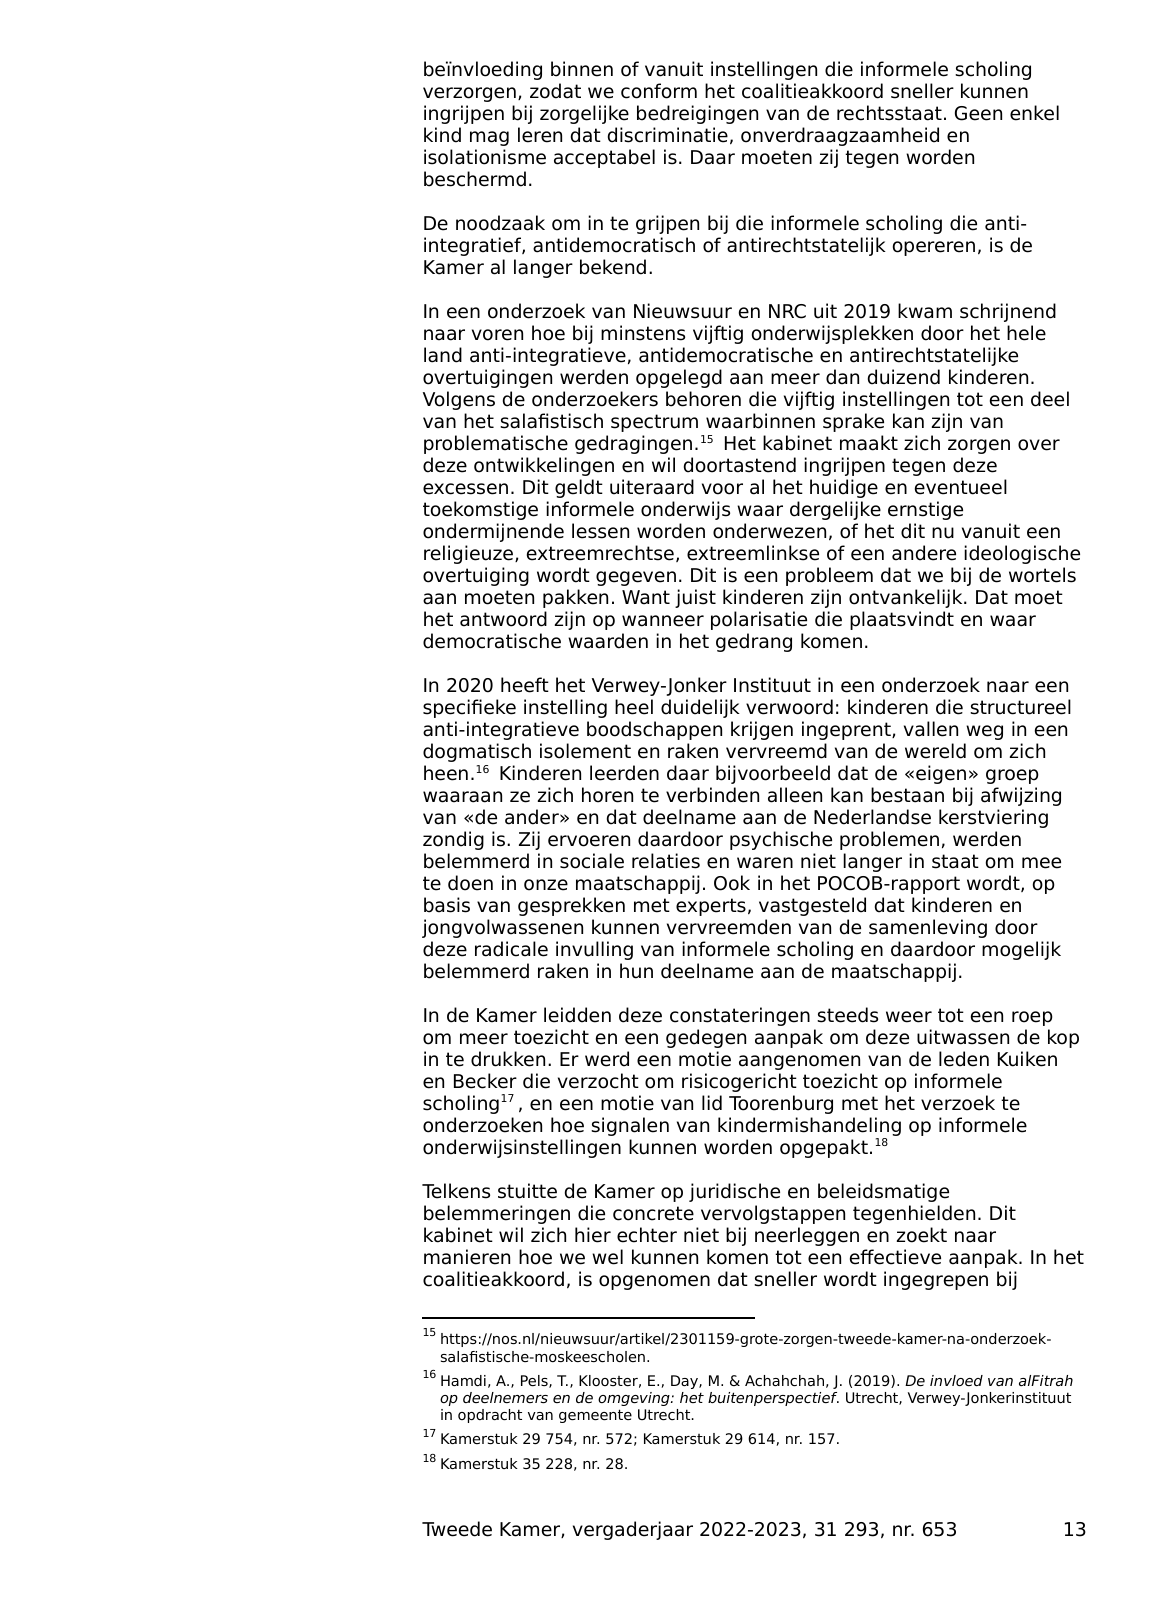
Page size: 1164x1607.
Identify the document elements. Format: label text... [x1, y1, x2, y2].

text https://nos.nl/nieuwsuur/artikel/2301159-grote-zorgen-tweede-kamer-na-onderzoek-salafistische-moskeescholen. [422, 1327, 1087, 1366]
text In een onderzoek van Nieuwsuur en NRC uit 2019 kwam schrijnend naar voren hoe bij minstens vijftig onderwijsplekken door het hele land anti-integratieve, antidemocratische en antirechtstatelijke overtuigingen werden opgelegd aan meer dan duizend kinderen. Volgens de onderzoekers behoren die vijftig instellingen tot een deel van het salafistisch spectrum waarbinnen sprake kan zijn van problematische gedragingen. Het kabinet maakt zich zorgen over deze ontwikkelingen en wil doortastend ingrijpen tegen deze excessen. Dit geldt uiteraard voor al het huidige en eventueel toekomstige informele onderwijs waar dergelijke ernstige ondermijnende lessen worden onderwezen, of het dit nu vanuit een religieuze, extreemrechtse, extreemlinkse of een andere ideologische overtuiging wordt gegeven. Dit is een probleem dat we bij de wortels aan moeten pakken. Want juist kinderen zijn ontvankelijk. Dat moet het antwoord zijn op wanneer polarisatie die plaatsvindt en waar democratische waarden in het gedrang komen. [422, 301, 1087, 653]
text beïnvloeding binnen of vanuit instellingen die informele scholing verzorgen, zodat we conform het coalitieakkoord sneller kunnen ingrijpen bij zorgelijke bedreigingen van de rechtsstaat. Geen enkel kind mag leren dat discriminatie, onverdraagzaamheid en isolationisme acceptabel is. Daar moeten zij tegen worden beschermd. [422, 59, 1087, 191]
text Telkens stuitte de Kamer op juridische en beleidsmatige belemmeringen die concrete vervolgstappen tegenhielden. Dit kabinet wil zich hier echter niet bij neerleggen en zoekt naar manieren hoe we wel kunnen komen tot een effectieve aanpak. In het coalitieakkoord, is opgenomen dat sneller wordt ingegrepen bij [422, 1181, 1087, 1291]
text Kamerstuk 35 228, nr. 28. [422, 1452, 1087, 1474]
text Hamdi, A., Pels, T., Klooster, E., Day, M. & Achahchah, J. (2019). De invloed van alFitrah op deelnemers en de omgeving: het buitenperspectief. Utrecht, Verwey-Jonkerinstituut in opdracht van gemeente Utrecht. [422, 1368, 1087, 1424]
text De noodzaak om in te grijpen bij die informele scholing die anti-integratief, antidemocratisch of antirechtstatelijk opereren, is de Kamer al langer bekend. [422, 213, 1087, 279]
text In 2020 heeft het Verwey-Jonker Instituut in een onderzoek naar een specifieke instelling heel duidelijk verwoord: kinderen die structureel anti-integratieve boodschappen krijgen ingeprent, vallen weg in een dogmatisch isolement en raken vervreemd van de wereld om zich heen. Kinderen leerden daar bijvoorbeeld dat de «eigen» groep waaraan ze zich horen te verbinden alleen kan bestaan bij afwijzing van «de ander» en dat deelname aan de Nederlandse kerstviering zondig is. Zij ervoeren daardoor psychische problemen, werden belemmerd in sociale relaties en waren niet langer in staat om mee te doen in onze maatschappij. Ook in het POCOB-rapport wordt, op basis van gesprekken met experts, vastgesteld dat kinderen en jongvolwassenen kunnen vervreemden van de samenleving door deze radicale invulling van informele scholing en daardoor mogelijk belemmerd raken in hun deelname aan de maatschappij. [422, 675, 1087, 983]
text Kamerstuk 29 754, nr. 572; Kamerstuk 29 614, nr. 157. [422, 1427, 1087, 1449]
text In de Kamer leidden deze constateringen steeds weer tot een roep om meer toezicht en een gedegen aanpak om deze uitwassen de kop in te drukken. Er werd een motie aangenomen van de leden Kuiken en Becker die verzocht om risicogericht toezicht op informele scholing, en een motie van lid Toorenburg met het verzoek te onderzoeken hoe signalen van kindermishandeling op informele onderwijsinstellingen kunnen worden opgepakt. [422, 1005, 1087, 1159]
